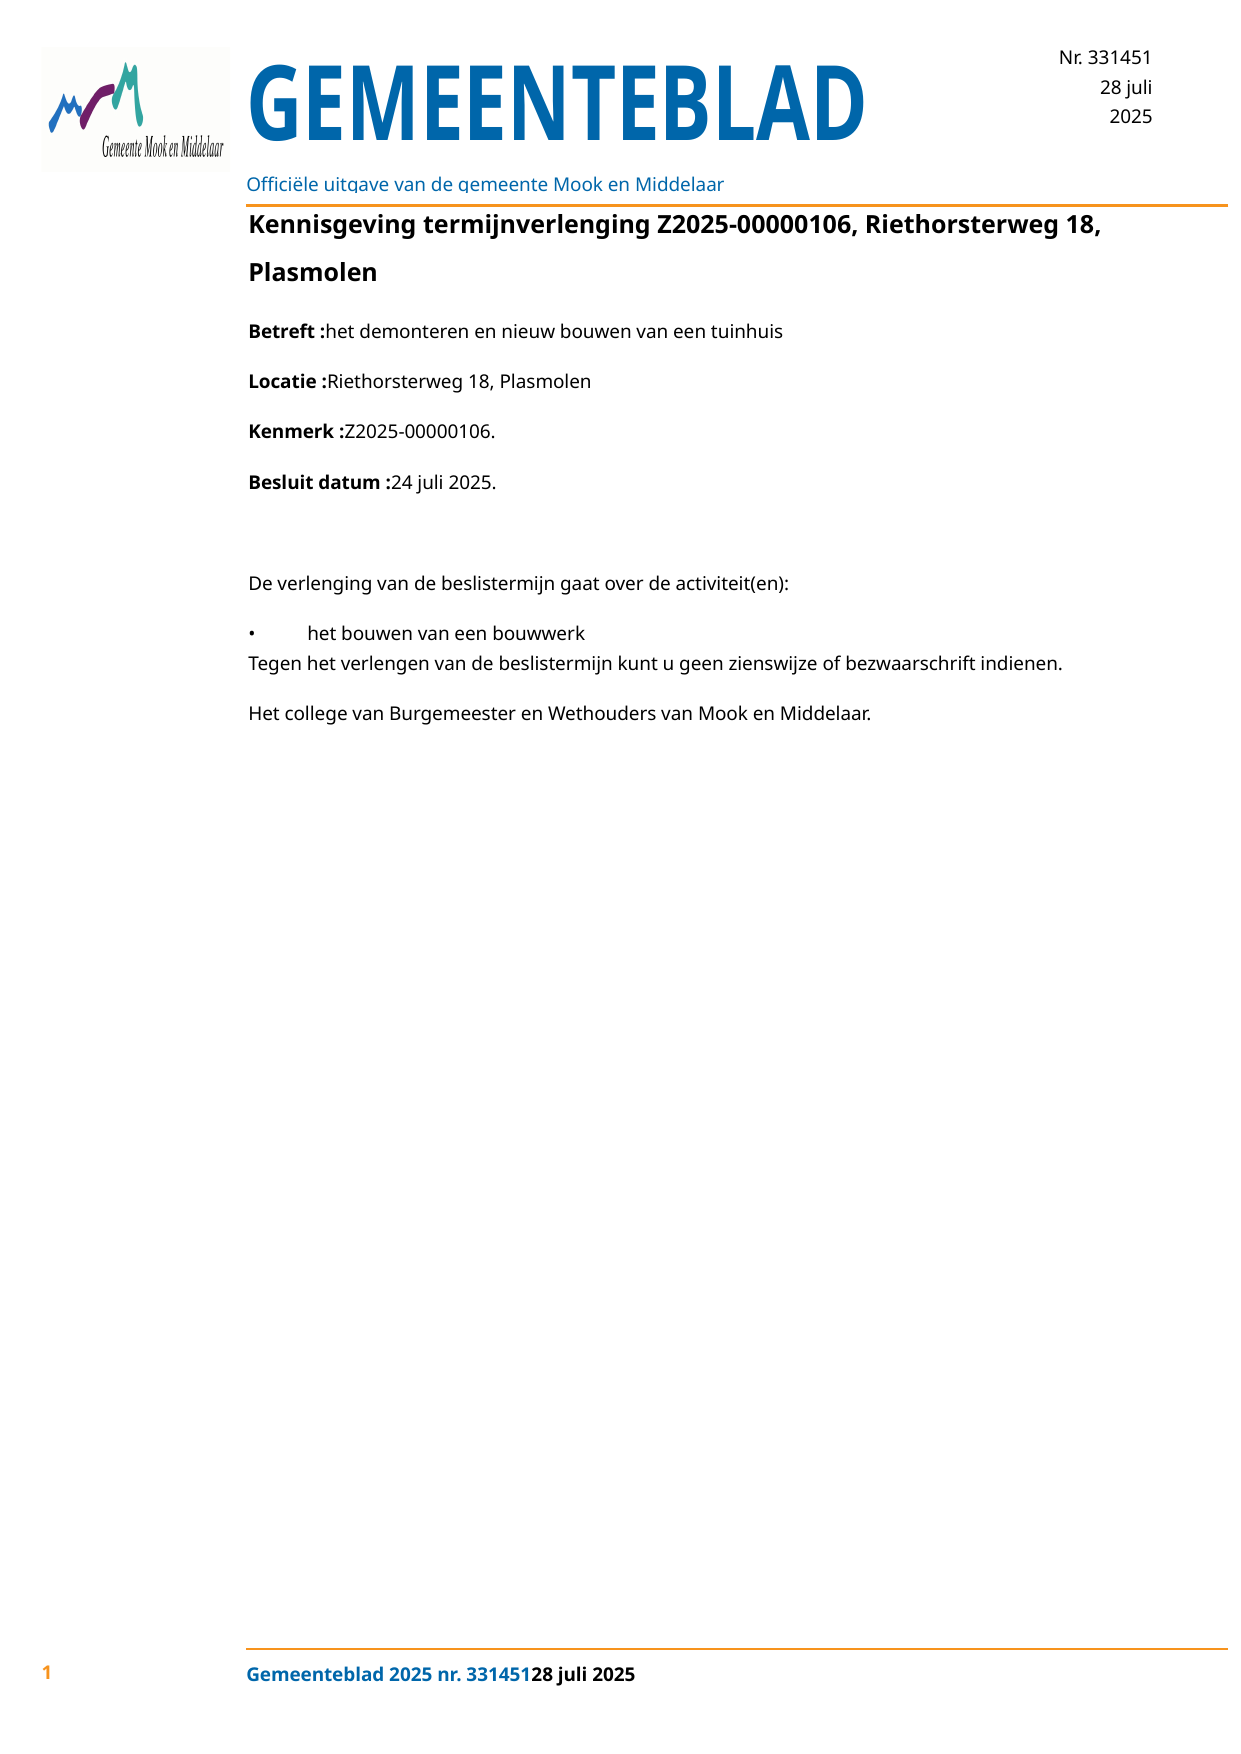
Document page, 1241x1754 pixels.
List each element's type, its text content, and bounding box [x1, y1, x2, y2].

text Kennisgeving termijnverlenging Z2025-00000106, Riethorsterweg 18, Plasmolen [248, 207, 1152, 288]
list het bouwen van een bouwwerk [248, 620, 1152, 646]
picture [41, 47, 231, 172]
text Tegen het verlengen van de beslistermijn kunt u geen zienswijze of bezwaarschrift indienen. [248, 650, 1152, 676]
text Het college van Burgemeester en Wethouders van Mook en Middelaar. [248, 700, 1152, 726]
text De verlenging van de beslistermijn gaat over de activiteit(en): [248, 570, 1152, 596]
text Besluit datum :24 juli 2025. [248, 469, 1152, 495]
text Betreft :het demonteren en nieuw bouwen van een tuinhuis [248, 318, 1152, 344]
text Locatie :Riethorsterweg 18, Plasmolen [248, 368, 1152, 394]
text Kenmerk :Z2025-00000106. [248, 419, 1152, 444]
